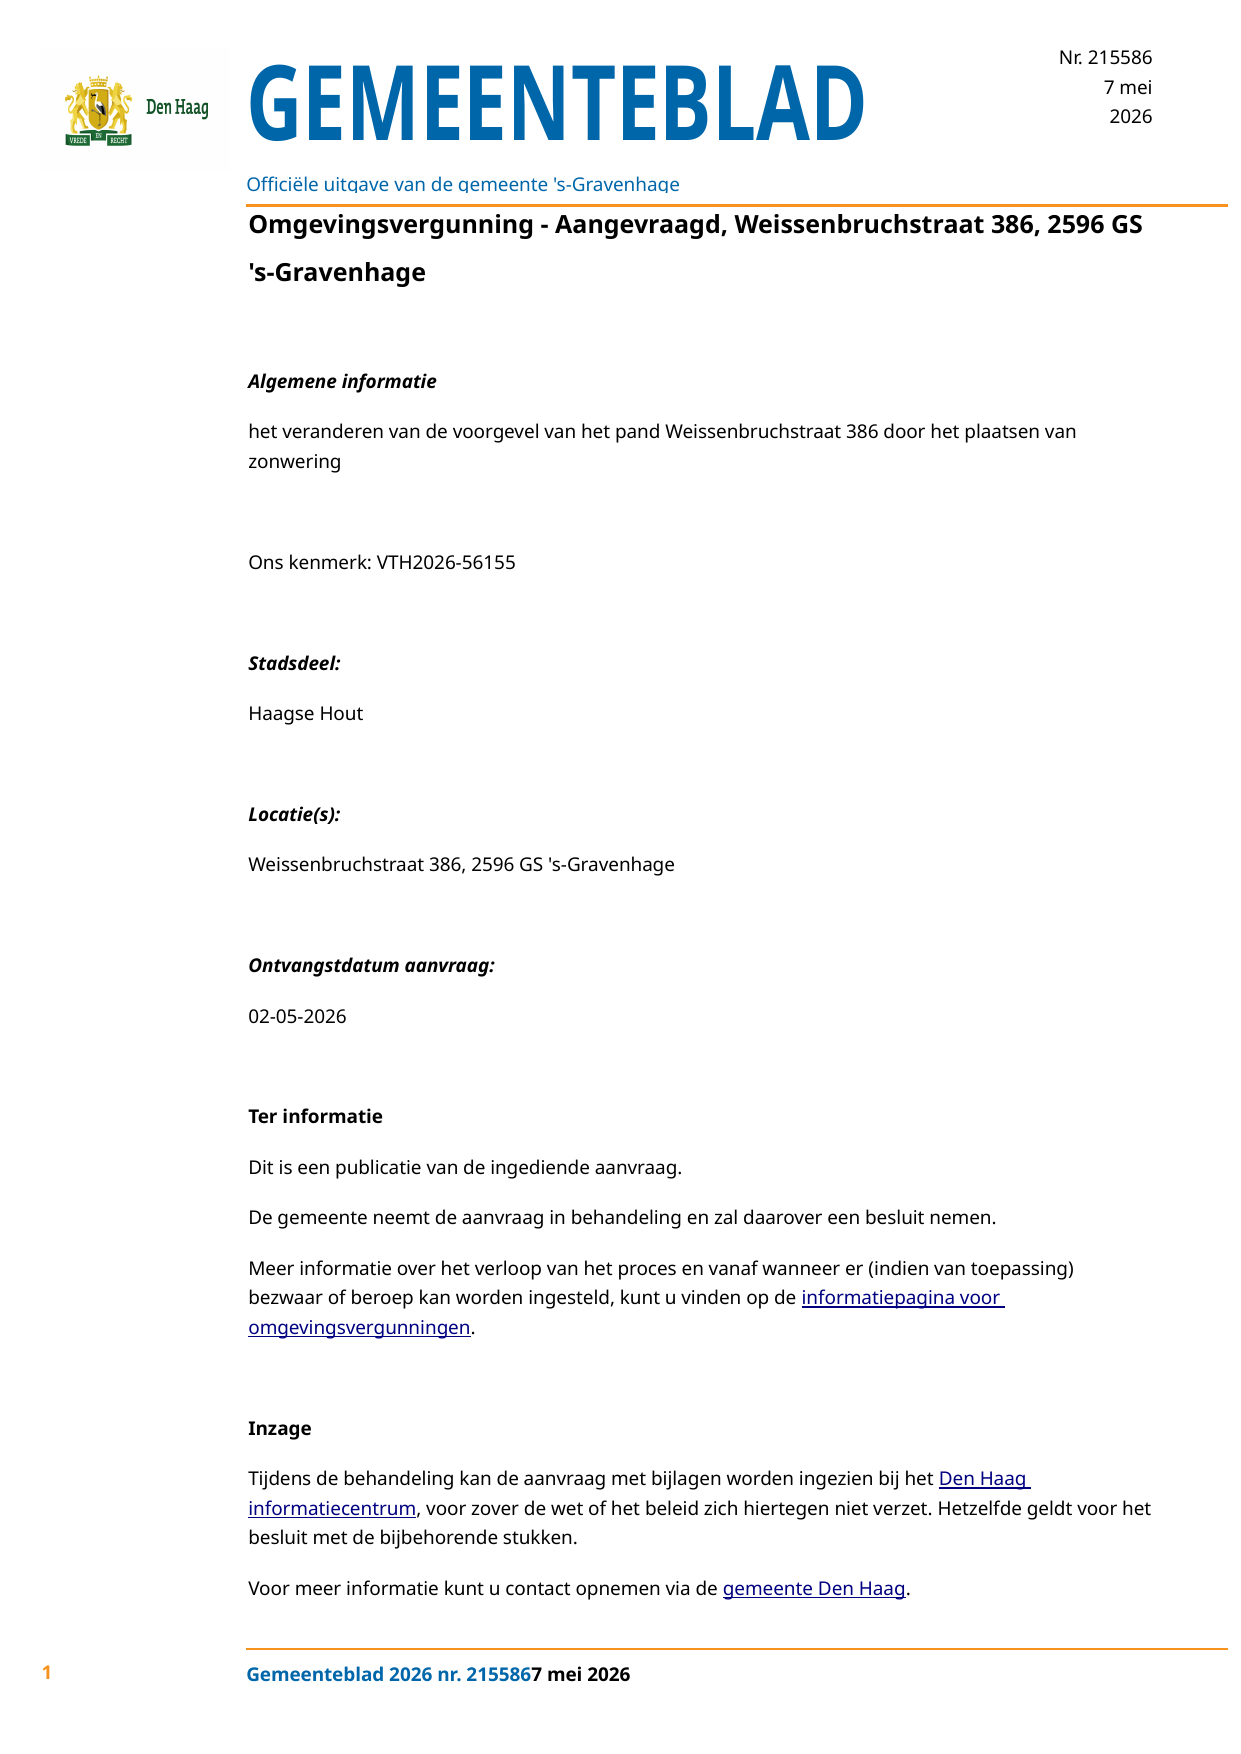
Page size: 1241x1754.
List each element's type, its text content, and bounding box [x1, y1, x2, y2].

text Algemene informatie [248, 368, 1152, 394]
text Meer informatie over het verloop van het proces en vanaf wanneer er (indien van toepassing) bezwaar of beroep kan worden ingesteld, kunt u vinden op de informatiepagina voor omgevingsvergunningen. [248, 1255, 1152, 1340]
text 02-05-2026 [248, 1003, 1152, 1029]
text Ter informatie [248, 1104, 1152, 1129]
picture [41, 47, 231, 172]
text Dit is een publicatie van de ingediende aanvraag. [248, 1154, 1152, 1180]
text Voor meer informatie kunt u contact opnemen via de gemeente Den Haag. [248, 1575, 1152, 1601]
text Locatie(s): [248, 801, 1152, 827]
text Inzage [248, 1415, 1152, 1441]
text Haagse Hout [248, 700, 1152, 726]
text Omgevingsvergunning - Aangevraagd, Weissenbruchstraat 386, 2596 GS 's-Gravenhage [248, 207, 1152, 288]
text De gemeente neemt de aanvraag in behandeling en zal daarover een besluit nemen. [248, 1204, 1152, 1230]
text het veranderen van de voorgevel van het pand Weissenbruchstraat 386 door het plaatsen van zonwering [248, 419, 1152, 474]
text Ontvangstdatum aanvraag: [248, 952, 1152, 978]
text Tijdens de behandeling kan de aanvraag met bijlagen worden ingezien bij het Den Haag informatiecentrum, voor zover de wet of het beleid zich hiertegen niet verzet. Hetzelfde geldt voor het besluit met de bijbehorende stukken. [248, 1465, 1152, 1550]
text Stadsdeel: [248, 650, 1152, 676]
text Ons kenmerk: VTH2026-56155 [248, 549, 1152, 575]
text Weissenbruchstraat 386, 2596 GS 's-Gravenhage [248, 852, 1152, 877]
